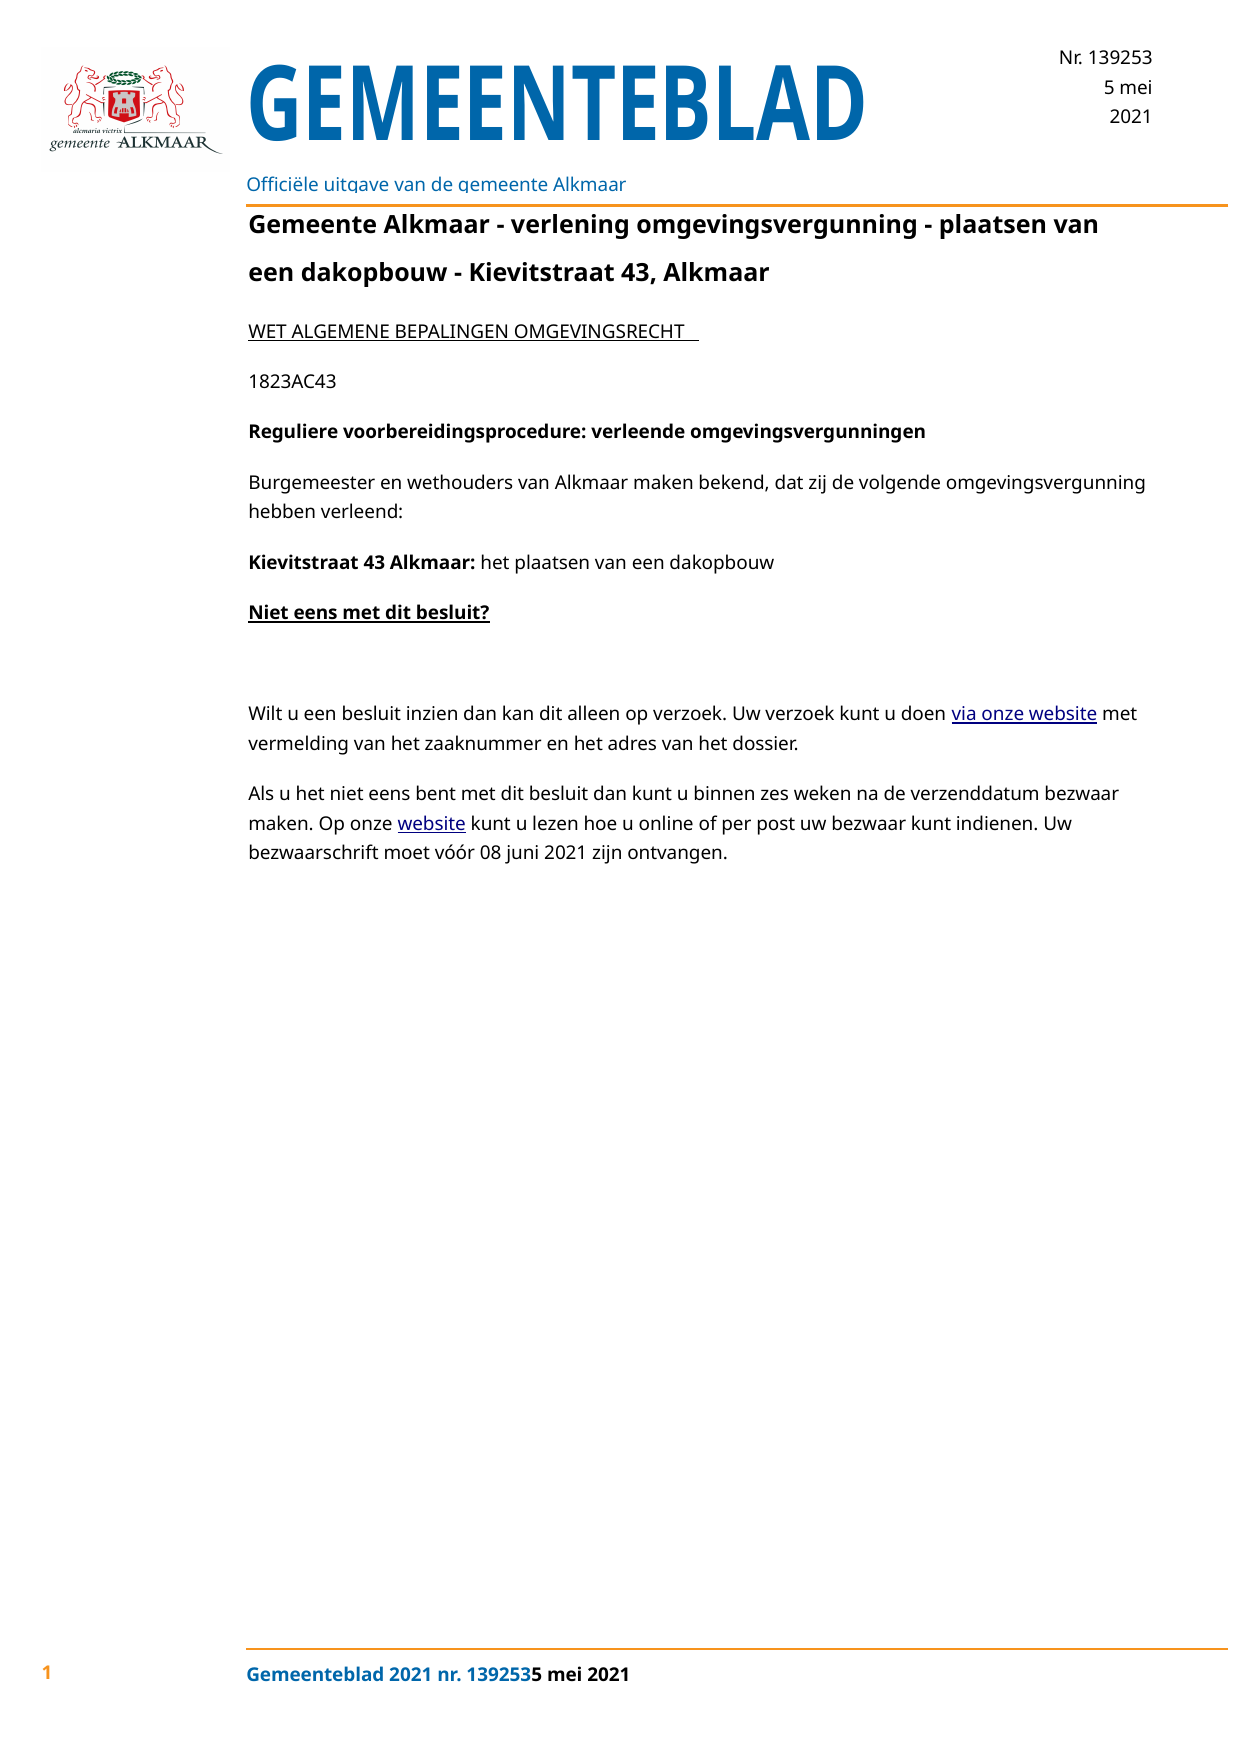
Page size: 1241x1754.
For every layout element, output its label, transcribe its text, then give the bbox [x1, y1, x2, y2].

text Niet eens met dit besluit? [248, 599, 1152, 625]
text Burgemeester en wethouders van Alkmaar maken bekend, dat zij de volgende omgevingsvergunning hebben verleend: [248, 469, 1152, 524]
picture [41, 47, 231, 172]
text Kievitstraat 43 Alkmaar: het plaatsen van een dakopbouw [248, 549, 1152, 575]
text Gemeente Alkmaar - verlening omgevingsvergunning - plaatsen van een dakopbouw - Kievitstraat 43, Alkmaar [248, 207, 1152, 288]
text Wilt u een besluit inzien dan kan dit alleen op verzoek. Uw verzoek kunt u doen via onze website met vermelding van het zaaknummer en het adres van het dossier. [248, 700, 1152, 756]
text WET ALGEMENE BEPALINGEN OMGEVINGSRECHT [248, 318, 1152, 344]
text Als u het niet eens bent met dit besluit dan kunt u binnen zes weken na de verzenddatum bezwaar maken. Op onze website kunt u lezen hoe u online of per post uw bezwaar kunt indienen. Uw bezwaarschrift moet vóór 08 juni 2021 zijn ontvangen. [248, 780, 1152, 865]
text Reguliere voorbereidingsprocedure: verleende omgevingsvergunningen [248, 419, 1152, 444]
text 1823AC43 [248, 368, 1152, 394]
